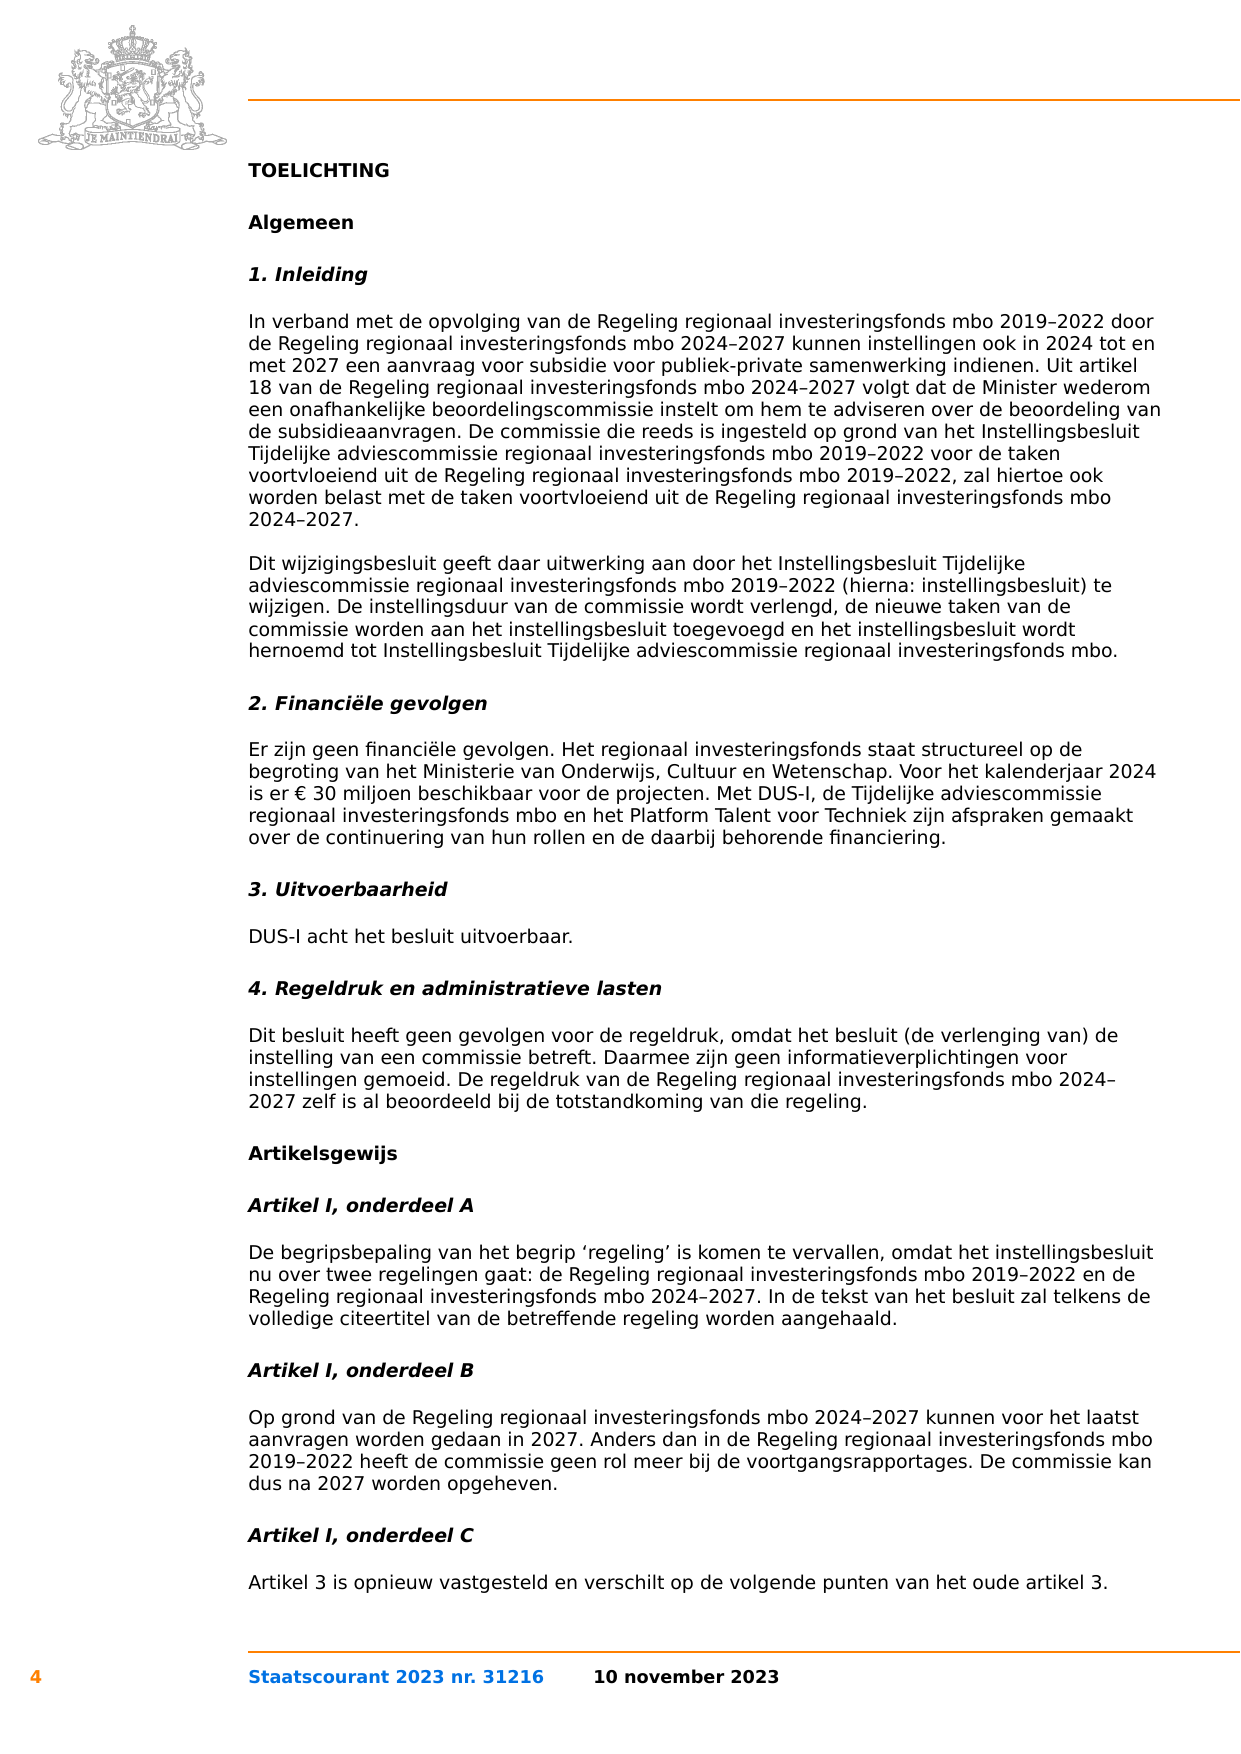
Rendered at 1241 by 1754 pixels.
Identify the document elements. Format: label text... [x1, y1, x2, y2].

text In verband met de opvolging van de Regeling regionaal investeringsfonds mbo 2019–2022 door de Regeling regionaal investeringsfonds mbo 2024–2027 kunnen instellingen ook in 2024 tot en met 2027 een aanvraag voor subsidie voor publiek-private samenwerking indienen. Uit artikel 18 van de Regeling regionaal investeringsfonds mbo 2024–2027 volgt dat de Minister wederom een onafhankelijke beoordelingscommissie instelt om hem te adviseren over de beoordeling van de subsidieaanvragen. De commissie die reeds is ingesteld op grond van het Instellingsbesluit Tijdelijke adviescommissie regionaal investeringsfonds mbo 2019–2022 voor de taken voortvloeiend uit de Regeling regionaal investeringsfonds mbo 2019–2022, zal hiertoe ook worden belast met de taken voortvloeiend uit de Regeling regionaal investeringsfonds mbo 2024–2027. [248, 311, 1163, 531]
subtitle Artikel I, onderdeel B [248, 1360, 1163, 1382]
subtitle Artikel I, onderdeel C [248, 1525, 1163, 1547]
text Op grond van de Regeling regionaal investeringsfonds mbo 2024–2027 kunnen voor het laatst aanvragen worden gedaan in 2027. Anders dan in de Regeling regionaal investeringsfonds mbo 2019–2022 heeft de commissie geen rol meer bij de voortgangsrapportages. De commissie kan dus na 2027 worden opgeheven. [248, 1407, 1163, 1495]
text Dit wijzigingsbesluit geeft daar uitwerking aan door het Instellingsbesluit Tijdelijke adviescommissie regionaal investeringsfonds mbo 2019–2022 (hierna: instellingsbesluit) te wijzigen. De instellingsduur van de commissie wordt verlengd, de nieuwe taken van de commissie worden aan het instellingsbesluit toegevoegd en het instellingsbesluit wordt hernoemd tot Instellingsbesluit Tijdelijke adviescommissie regionaal investeringsfonds mbo. [248, 552, 1163, 662]
subtitle 1. Inleiding [248, 264, 1163, 286]
subtitle Algemeen [248, 212, 1163, 234]
subtitle 3. Uitvoerbaarheid [248, 879, 1163, 901]
subtitle Artikel I, onderdeel A [248, 1195, 1163, 1217]
subtitle 2. Financiële gevolgen [248, 692, 1163, 714]
text De begripsbepaling van het begrip ‘regeling’ is komen te vervallen, omdat het instellingsbesluit nu over twee regelingen gaat: de Regeling regionaal investeringsfonds mbo 2019–2022 en de Regeling regionaal investeringsfonds mbo 2024–2027. In de tekst van het besluit zal telkens de volledige citeertitel van de betreffende regeling worden aangehaald. [248, 1242, 1163, 1330]
text Er zijn geen financiële gevolgen. Het regionaal investeringsfonds staat structureel op de begroting van het Ministerie van Onderwijs, Cultuur en Wetenschap. Voor het kalenderjaar 2024 is er € 30 miljoen beschikbaar voor de projecten. Met DUS-I, de Tijdelijke adviescommissie regionaal investeringsfonds mbo en het Platform Talent voor Techniek zijn afspraken gemaakt over de continuering van hun rollen en de daarbij behorende financiering. [248, 739, 1163, 849]
subtitle Artikelsgewijs [248, 1143, 1163, 1165]
subtitle TOELICHTING [248, 160, 1163, 182]
subtitle 4. Regeldruk en administratieve lasten [248, 978, 1163, 1000]
text DUS-I acht het besluit uitvoerbaar. [248, 926, 1163, 948]
text Dit besluit heeft geen gevolgen voor de regeldruk, omdat het besluit (de verlenging van) de instelling van een commissie betreft. Daarmee zijn geen informatieverplichtingen voor instellingen gemoeid. De regeldruk van de Regeling regionaal investeringsfonds mbo 2024–2027 zelf is al beoordeeld bij de totstandkoming van die regeling. [248, 1025, 1163, 1113]
text Artikel 3 is opnieuw vastgesteld en verschilt op de volgende punten van het oude artikel 3. [248, 1572, 1163, 1594]
picture [38, 25, 227, 150]
